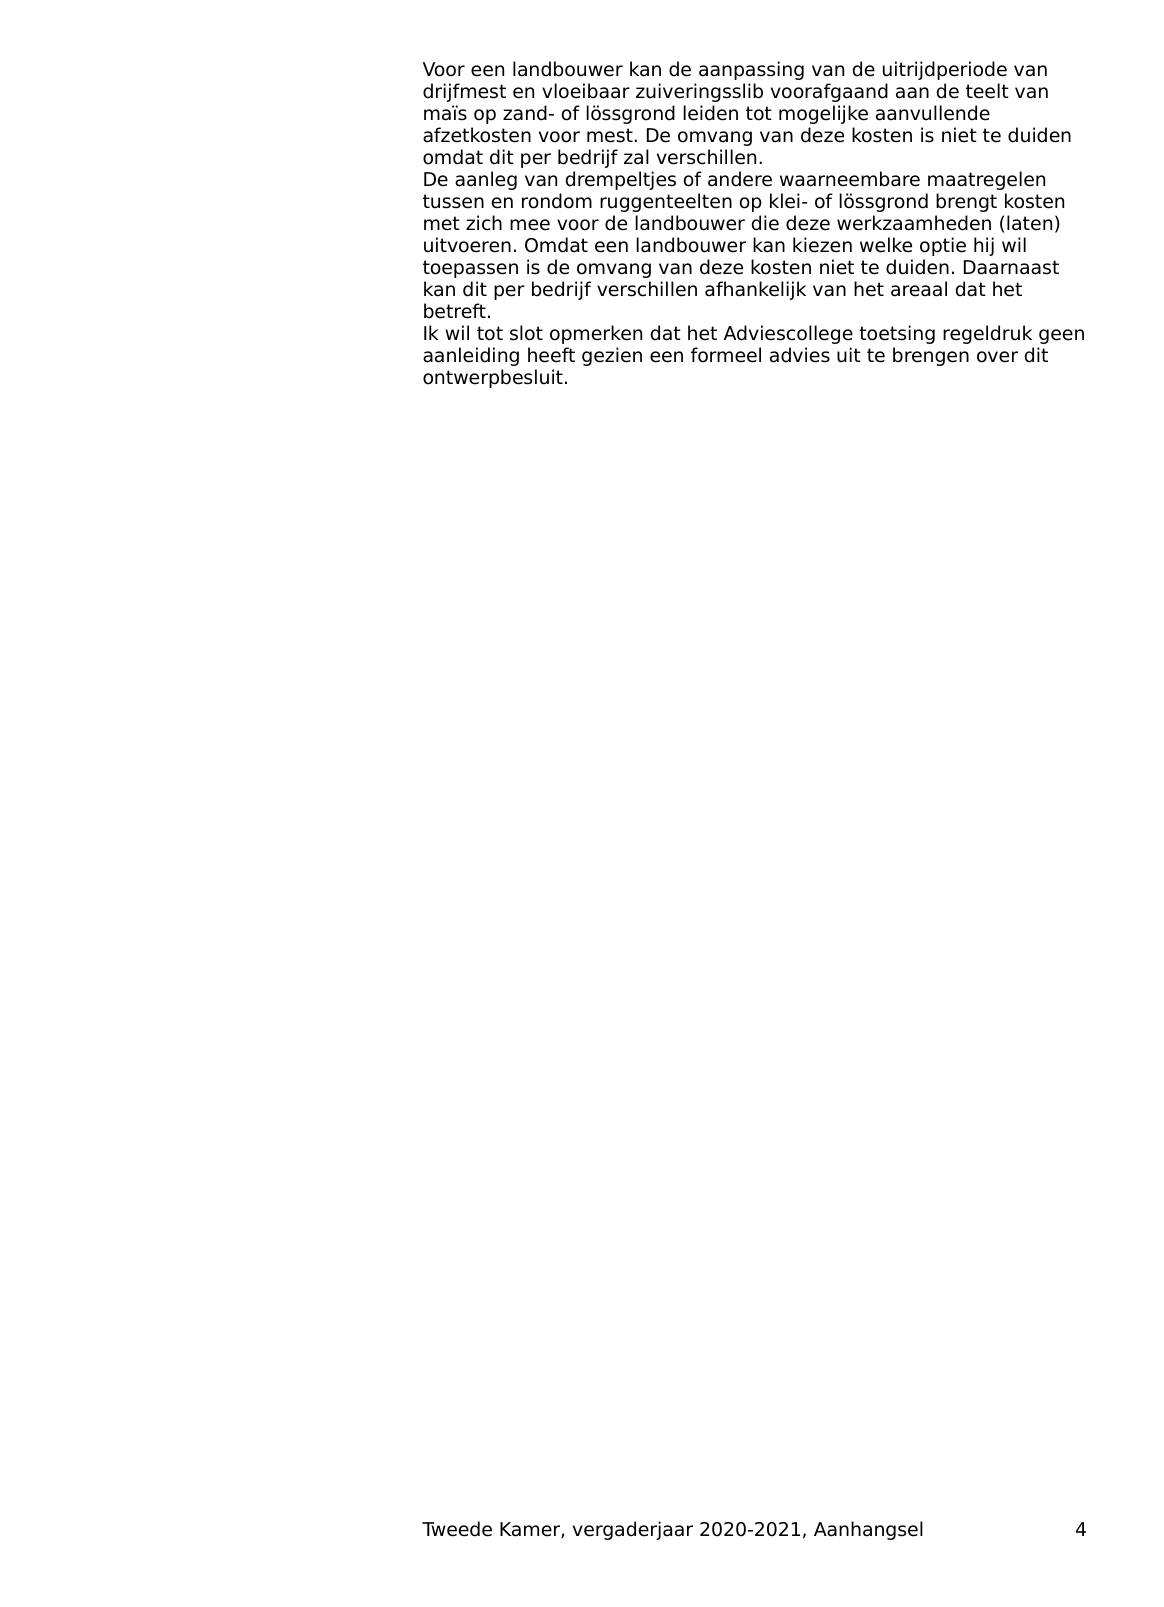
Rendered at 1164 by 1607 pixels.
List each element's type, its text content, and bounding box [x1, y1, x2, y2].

text Ik wil tot slot opmerken dat het Adviescollege toetsing regeldruk geen aanleiding heeft gezien een formeel advies uit te brengen over dit ontwerpbesluit. [422, 323, 1087, 389]
text Voor een landbouwer kan de aanpassing van de uitrijdperiode van drijfmest en vloeibaar zuiveringsslib voorafgaand aan de teelt van maïs op zand- of lössgrond leiden tot mogelijke aanvullende afzetkosten voor mest. De omvang van deze kosten is niet te duiden omdat dit per bedrijf zal verschillen. [422, 59, 1087, 169]
text De aanleg van drempeltjes of andere waarneembare maatregelen tussen en rondom ruggenteelten op klei- of lössgrond brengt kosten met zich mee voor de landbouwer die deze werkzaamheden (laten) uitvoeren. Omdat een landbouwer kan kiezen welke optie hij wil toepassen is de omvang van deze kosten niet te duiden. Daarnaast kan dit per bedrijf verschillen afhankelijk van het areaal dat het betreft. [422, 169, 1087, 323]
